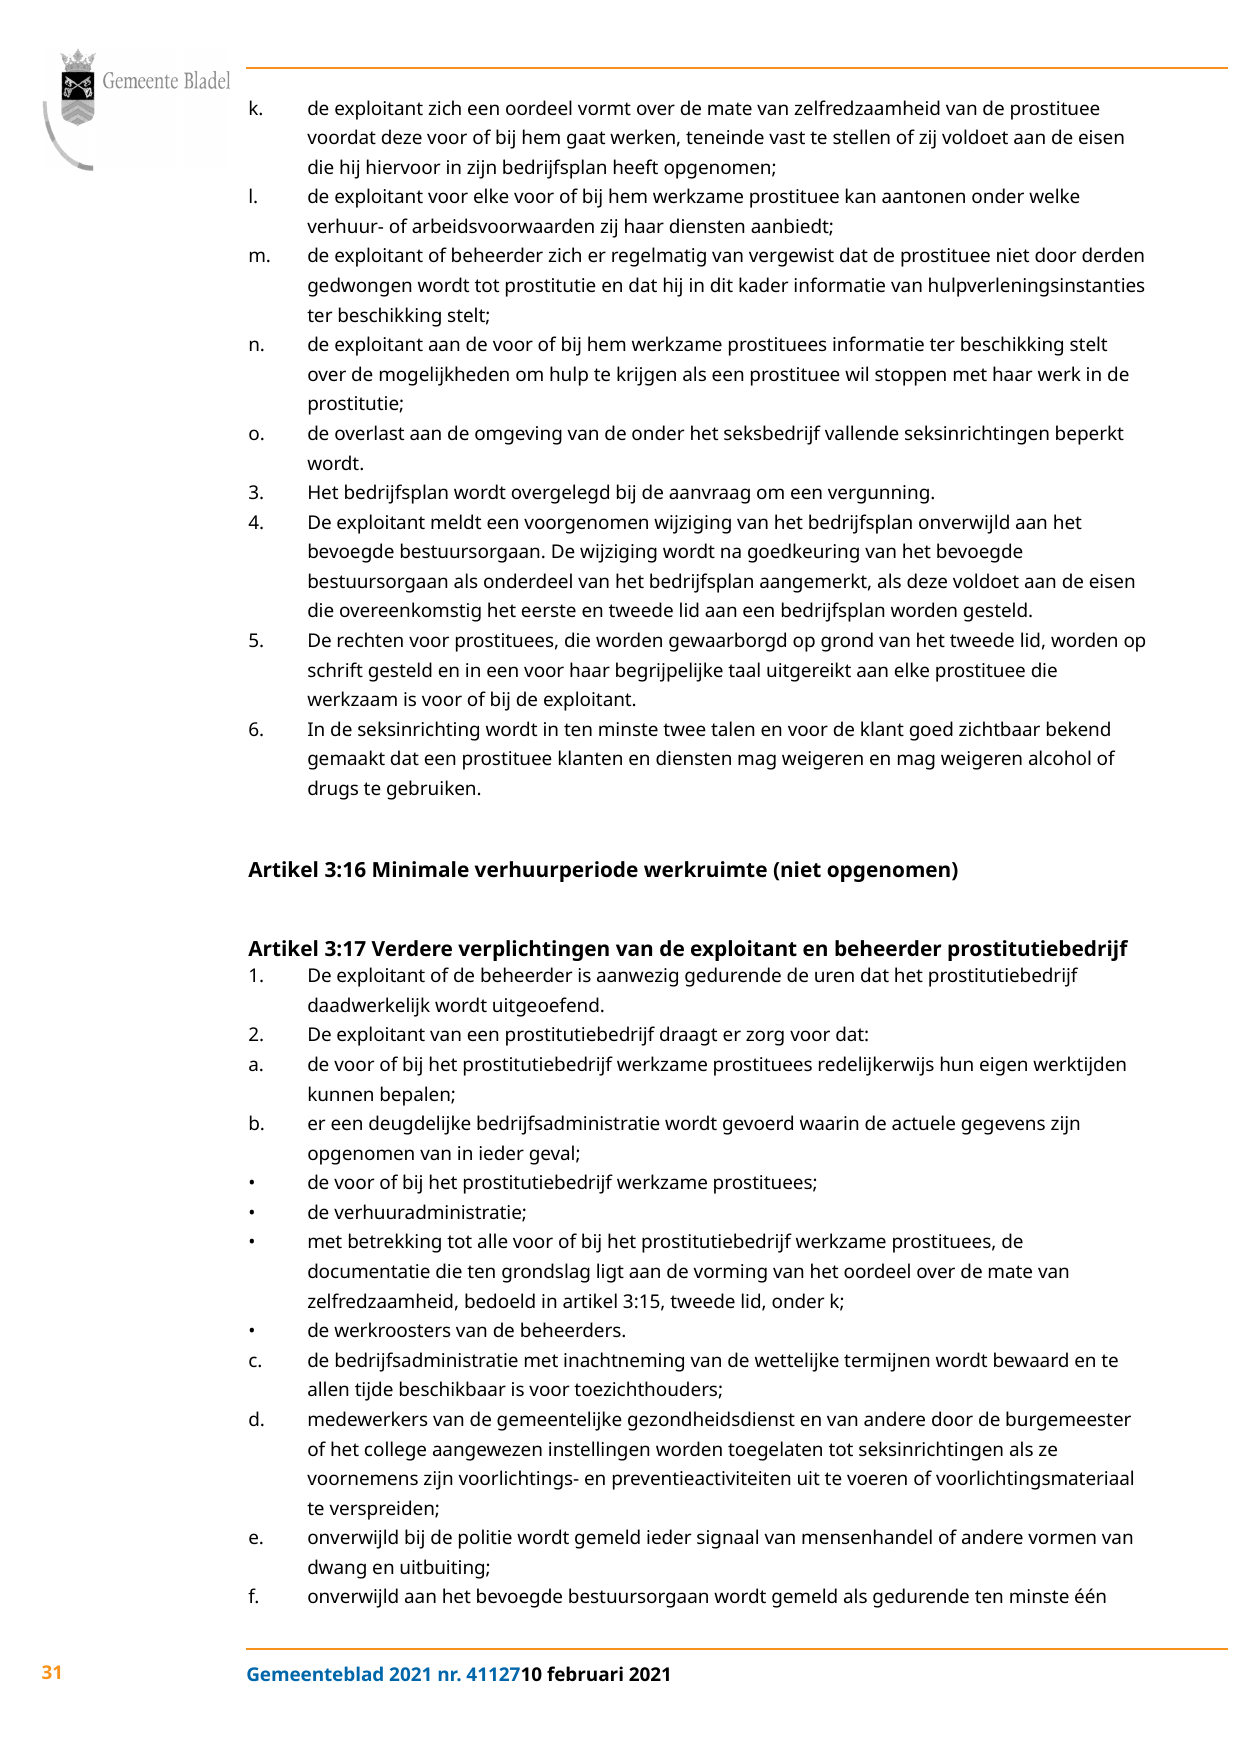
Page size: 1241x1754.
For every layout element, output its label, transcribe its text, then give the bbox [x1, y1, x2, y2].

list de voor of bij het prostitutiebedrijf werkzame prostituees redelijkerwijs hun eigen werktijden kunnen bepalen; [248, 1051, 1152, 1107]
picture [41, 47, 231, 172]
list de voor of bij het prostitutiebedrijf werkzame prostituees; [248, 1169, 1152, 1195]
list medewerkers van de gemeentelijke gezondheidsdienst en van andere door de burgemeester of het college aangewezen instellingen worden toegelaten tot seksinrichtingen als ze voornemens zijn voorlichtings- en preventieactiviteiten uit te voeren of voorlichtingsmateriaal te verspreiden; [248, 1406, 1152, 1521]
list de verhuuradministratie; [248, 1199, 1152, 1225]
text Artikel 3:17 Verdere verplichtingen van de exploitant en beheerder prostitutiebedrijf [248, 934, 1152, 962]
list de werkroosters van de beheerders. [248, 1317, 1152, 1343]
list er een deugdelijke bedrijfsadministratie wordt gevoerd waarin de actuele gegevens zijn opgenomen van in ieder geval; [248, 1110, 1152, 1166]
list de exploitant of beheerder zich er regelmatig van vergewist dat de prostituee niet door derden gedwongen wordt tot prostitutie en dat hij in dit kader informatie van hulpverleningsinstanties ter beschikking stelt; [248, 243, 1152, 328]
list In de seksinrichting wordt in ten minste twee talen en voor de klant goed zichtbaar bekend gemaakt dat een prostituee klanten en diensten mag weigeren en mag weigeren alcohol of drugs te gebruiken. [248, 716, 1152, 801]
list de exploitant zich een oordeel vormt over de mate van zelfredzaamheid van de prostituee voordat deze voor of bij hem gaat werken, teneinde vast te stellen of zij voldoet aan de eisen die hij hiervoor in zijn bedrijfsplan heeft opgenomen; [248, 95, 1152, 180]
list onverwijld bij de politie wordt gemeld ieder signaal van mensenhandel of andere vormen van dwang en uitbuiting; [248, 1524, 1152, 1580]
list Het bedrijfsplan wordt overgelegd bij de aanvraag om een vergunning. [248, 479, 1152, 505]
list De exploitant meldt een voorgenomen wijziging van het bedrijfsplan onverwijld aan het bevoegde bestuursorgaan. De wijziging wordt na goedkeuring van het bevoegde bestuursorgaan als onderdeel van het bedrijfsplan aangemerkt, als deze voldoet aan de eisen die overeenkomstig het eerste en tweede lid aan een bedrijfsplan worden gesteld. [248, 509, 1152, 623]
list de bedrijfsadministratie met inachtneming van de wettelijke termijnen wordt bewaard en te allen tijde beschikbaar is voor toezichthouders; [248, 1347, 1152, 1402]
text Artikel 3:16 Minimale verhuurperiode werkruimte (niet opgenomen) [248, 855, 1152, 884]
list de exploitant voor elke voor of bij hem werkzame prostituee kan aantonen onder welke verhuur- of arbeidsvoorwaarden zij haar diensten aanbiedt; [248, 183, 1152, 239]
list met betrekking tot alle voor of bij het prostitutiebedrijf werkzame prostituees, de documentatie die ten grondslag ligt aan de vorming van het oordeel over de mate van zelfredzaamheid, bedoeld in artikel 3:15, tweede lid, onder k; [248, 1229, 1152, 1314]
list De rechten voor prostituees, die worden gewaarborgd op grond van het tweede lid, worden op schrift gesteld en in een voor haar begrijpelijke taal uitgereikt aan elke prostituee die werkzaam is voor of bij de exploitant. [248, 627, 1152, 712]
list de overlast aan de omgeving van de onder het seksbedrijf vallende seksinrichtingen beperkt wordt. [248, 420, 1152, 476]
list De exploitant of de beheerder is aanwezig gedurende de uren dat het prostitutiebedrijf daadwerkelijk wordt uitgeoefend. [248, 962, 1152, 1018]
list De exploitant van een prostitutiebedrijf draagt er zorg voor dat: [248, 1022, 1152, 1047]
list de exploitant aan de voor of bij hem werkzame prostituees informatie ter beschikking stelt over de mogelijkheden om hulp te krijgen als een prostituee wil stoppen met haar werk in de prostitutie; [248, 331, 1152, 416]
list onverwijld aan het bevoegde bestuursorgaan wordt gemeld als gedurende ten minste één [248, 1584, 1152, 1609]
